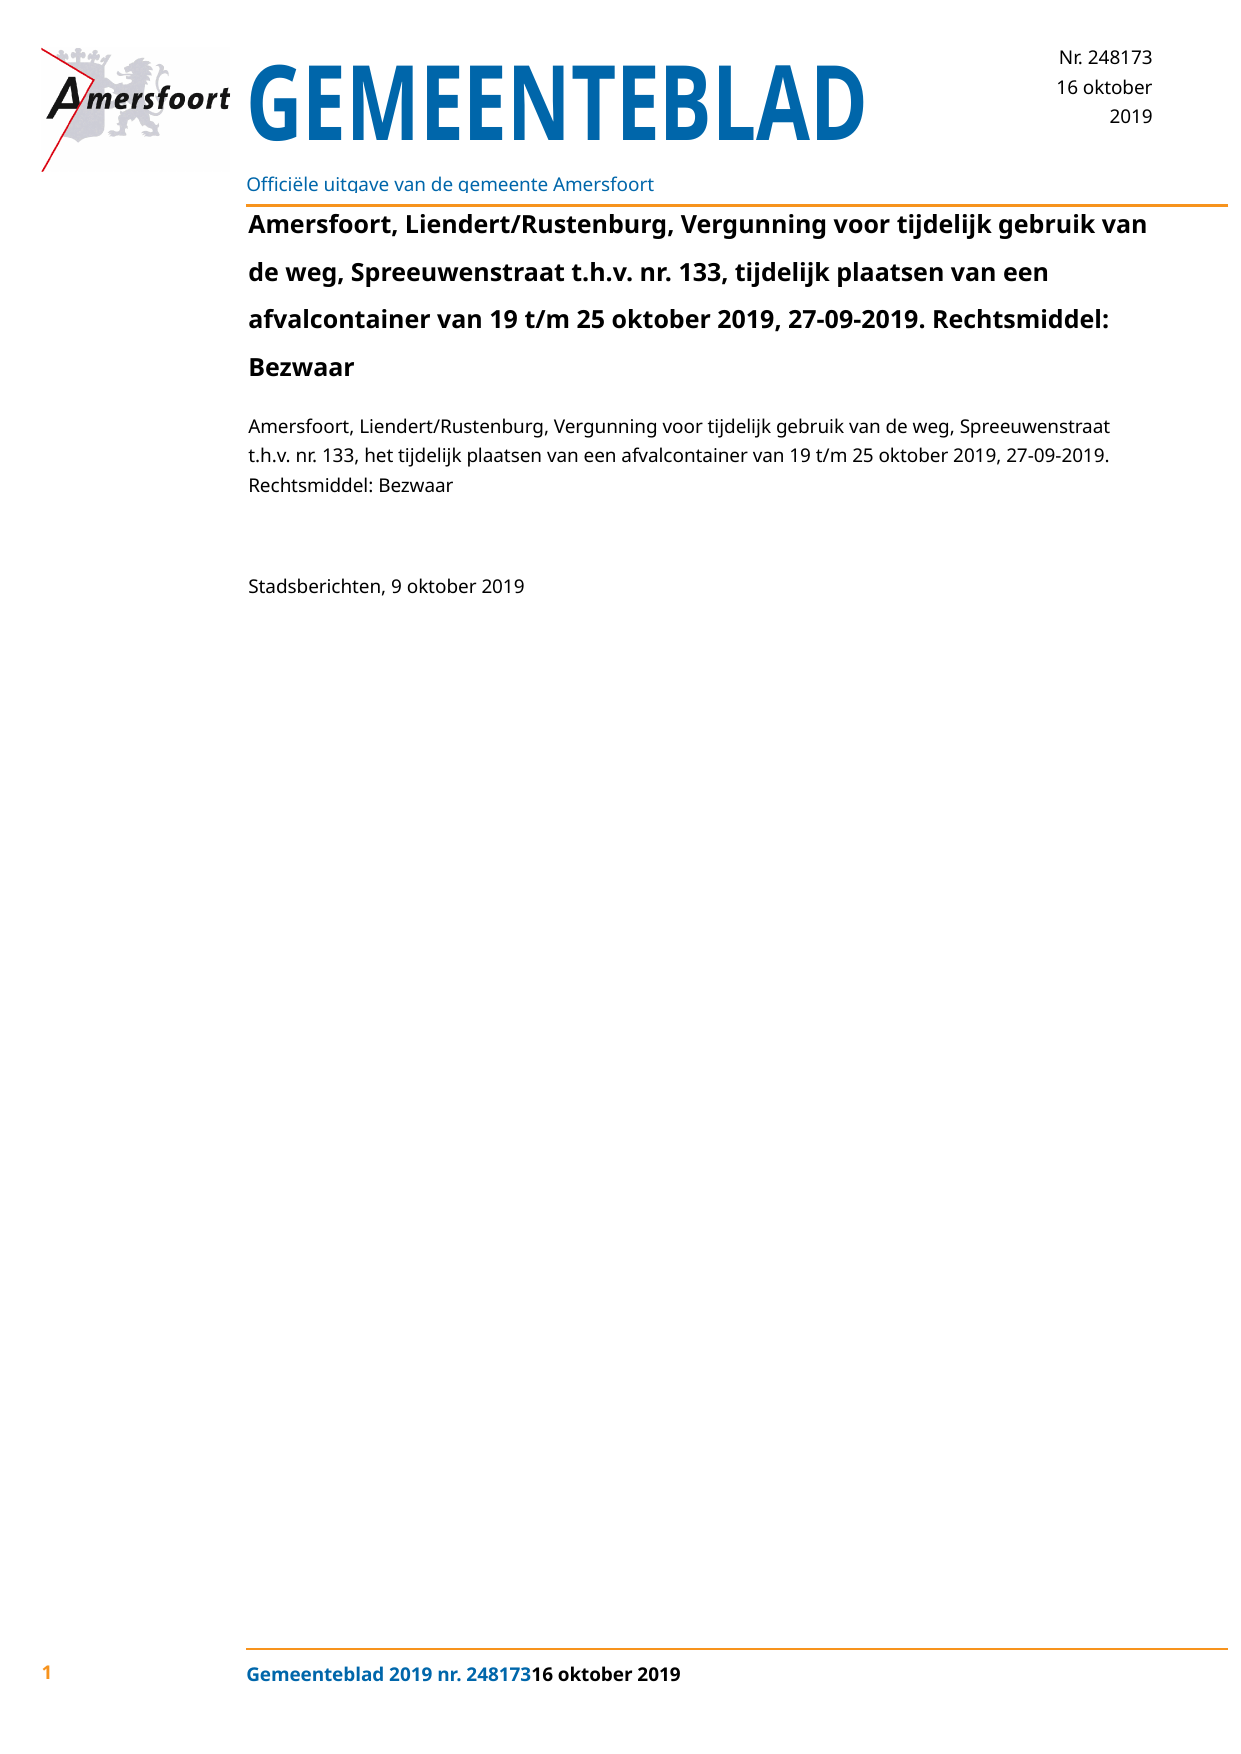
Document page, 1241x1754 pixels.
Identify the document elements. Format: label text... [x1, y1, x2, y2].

text Amersfoort, Liendert/Rustenburg, Vergunning voor tijdelijk gebruik van de weg, Spreeuwenstraat t.h.v. nr. 133, het tijdelijk plaatsen van een afvalcontainer van 19 t/m 25 oktober 2019, 27-09-2019. Rechtsmiddel: Bezwaar [248, 413, 1152, 498]
text Amersfoort, Liendert/Rustenburg, Vergunning voor tijdelijk gebruik van de weg, Spreeuwenstraat t.h.v. nr. 133, tijdelijk plaatsen van een afvalcontainer van 19 t/m 25 oktober 2019, 27-09-2019. Rechtsmiddel: Bezwaar [248, 207, 1152, 384]
text Stadsberichten, 9 oktober 2019 [248, 573, 1152, 599]
picture [41, 47, 231, 172]
